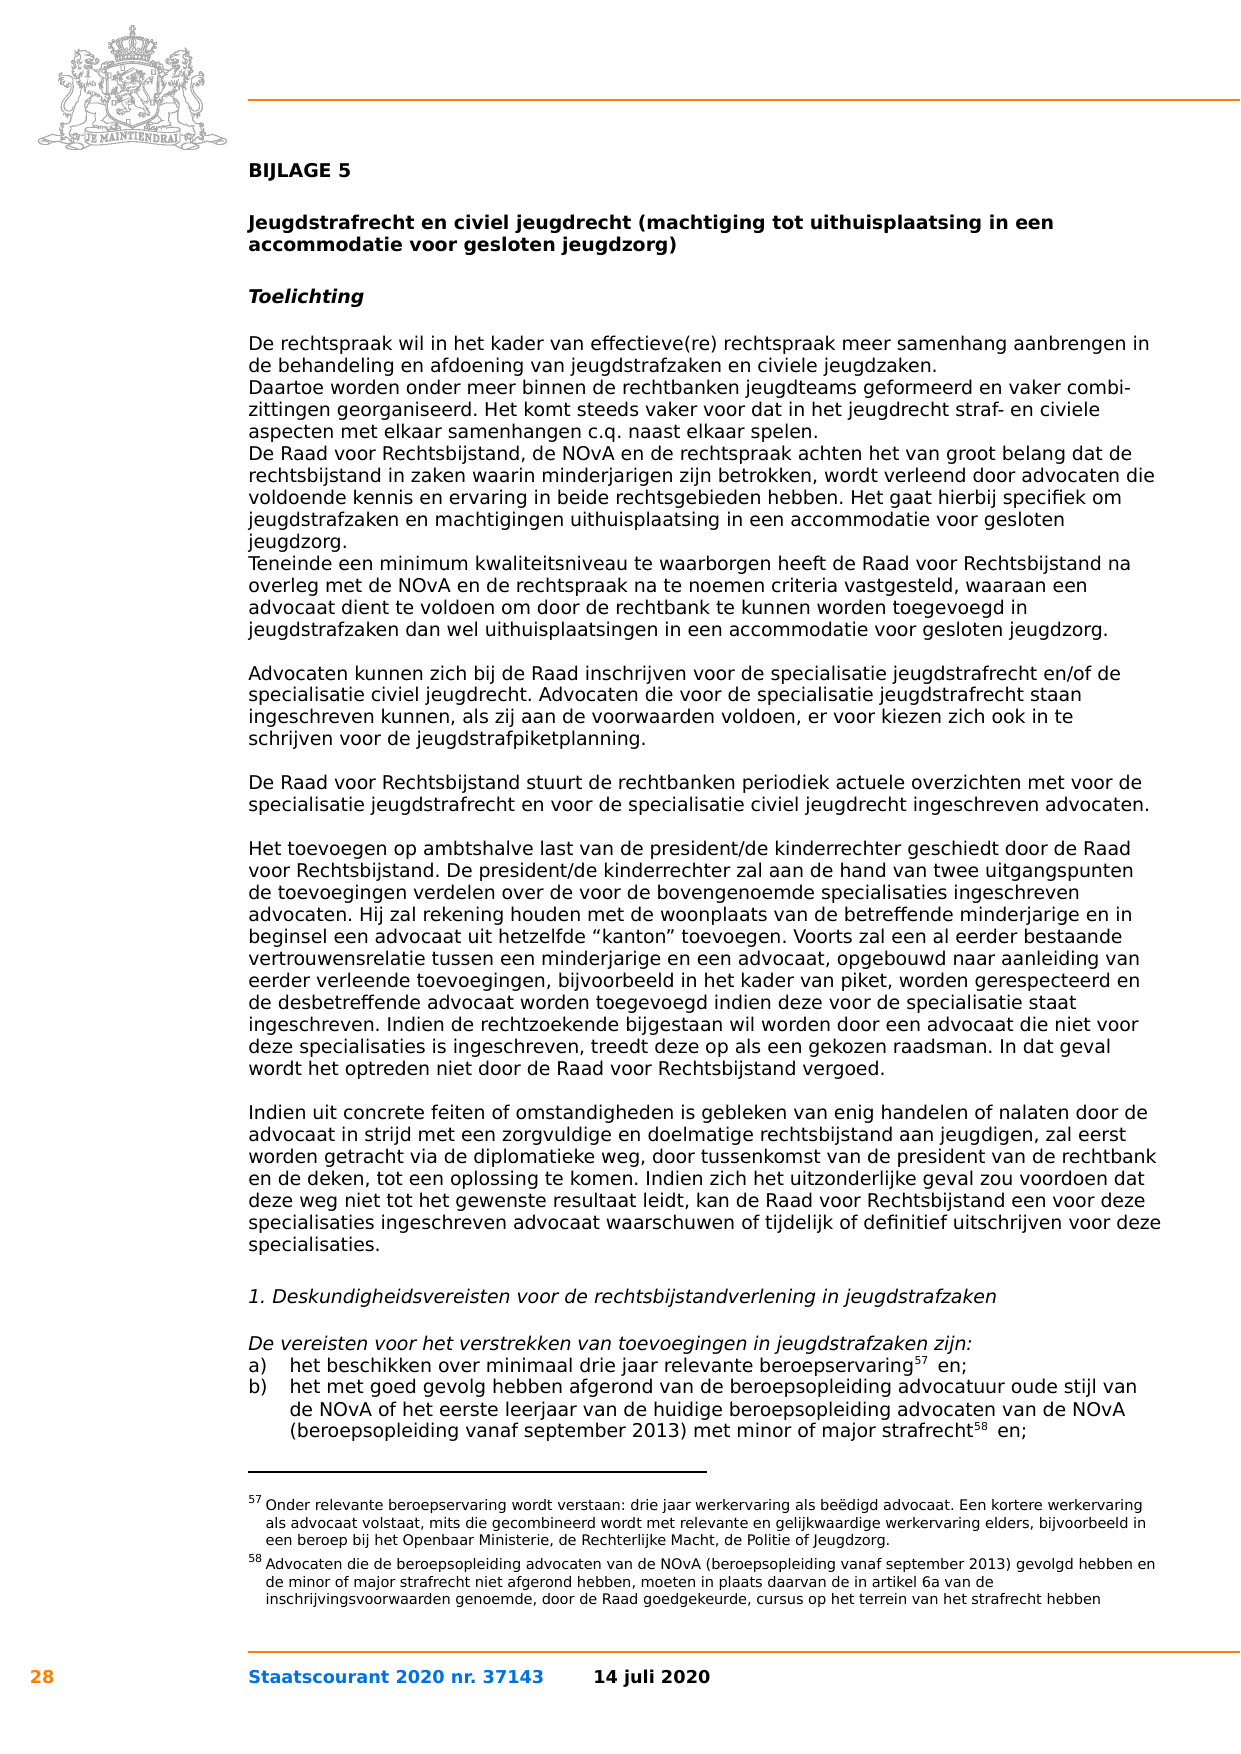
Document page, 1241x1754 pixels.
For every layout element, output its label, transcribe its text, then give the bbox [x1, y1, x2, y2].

subtitle 1. Deskundigheidsvereisten voor de rechtsbijstandverlening in jeugdstrafzaken [248, 1286, 1163, 1307]
text Advocaten kunnen zich bij de Raad inschrijven voor de specialisatie jeugdstrafrecht en/of de specialisatie civiel jeugdrecht. Advocaten die voor de specialisatie jeugdstrafrecht staan ingeschreven kunnen, als zij aan de voorwaarden voldoen, er voor kiezen zich ook in te schrijven voor de jeugdstrafpiketplanning. [248, 662, 1163, 750]
text Teneinde een minimum kwaliteitsniveau te waarborgen heeft de Raad voor Rechtsbijstand na overleg met de NOvA en de rechtspraak na te noemen criteria vastgesteld, waaraan een advocaat dient te voldoen om door de rechtbank te kunnen worden toegevoegd in jeugdstrafzaken dan wel uithuisplaatsingen in een accommodatie voor gesloten jeugdzorg. [248, 553, 1163, 641]
picture [38, 25, 227, 150]
subtitle Jeugdstrafrecht en civiel jeugdrecht (machtiging tot uithuisplaatsing in een accommodatie voor gesloten jeugdzorg) [248, 212, 1163, 256]
text Het toevoegen op ambtshalve last van de president/de kinderrechter geschiedt door de Raad voor Rechtsbijstand. De president/de kinderrechter zal aan de hand van twee uitgangspunten de toevoegingen verdelen over de voor de bovengenoemde specialisaties ingeschreven advocaten. Hij zal rekening houden met de woonplaats van de betreffende minderjarige en in beginsel een advocaat uit hetzelfde “kanton” toevoegen. Voorts zal een al eerder bestaande vertrouwensrelatie tussen een minderjarige en een advocaat, opgebouwd naar aanleiding van eerder verleende toevoegingen, bijvoorbeeld in het kader van piket, worden gerespecteerd en de desbetreffende advocaat worden toegevoegd indien deze voor de specialisatie staat ingeschreven. Indien de rechtzoekende bijgestaan wil worden door een advocaat die niet voor deze specialisaties is ingeschreven, treedt deze op als een gekozen raadsman. In dat geval wordt het optreden niet door de Raad voor Rechtsbijstand vergoed. [248, 838, 1163, 1080]
text a) het beschikken over minimaal drie jaar relevante beroepservaring en; [248, 1354, 1163, 1376]
subtitle BIJLAGE 5 [248, 160, 1163, 182]
text De vereisten voor het verstrekken van toevoegingen in jeugdstrafzaken zijn: [248, 1332, 1163, 1354]
text Advocaten die de beroepsopleiding advocaten van de NOvA (beroepsopleiding vanaf september 2013) gevolgd hebben en de minor of major strafrecht niet afgerond hebben, moeten in plaats daarvan de in artikel 6a van de inschrijvingsvoorwaarden genoemde, door de Raad goedgekeurde, cursus op het terrein van het strafrecht hebben [248, 1552, 1163, 1608]
text b) het met goed gevolg hebben afgerond van de beroepsopleiding advocatuur oude stijl van de NOvA of het eerste leerjaar van de huidige beroepsopleiding advocaten van de NOvA (beroepsopleiding vanaf september 2013) met minor of major strafrecht en; [248, 1376, 1163, 1442]
text Indien uit concrete feiten of omstandigheden is gebleken van enig handelen of nalaten door de advocaat in strijd met een zorgvuldige en doelmatige rechtsbijstand aan jeugdigen, zal eerst worden getracht via de diplomatieke weg, door tussenkomst van de president van de rechtbank en de deken, tot een oplossing te komen. Indien zich het uitzonderlijke geval zou voordoen dat deze weg niet tot het gewenste resultaat leidt, kan de Raad voor Rechtsbijstand een voor deze specialisaties ingeschreven advocaat waarschuwen of tijdelijk of definitief uitschrijven voor deze specialisaties. [248, 1102, 1163, 1256]
text De rechtspraak wil in het kader van effectieve(re) rechtspraak meer samenhang aanbrengen in de behandeling en afdoening van jeugdstrafzaken en civiele jeugdzaken. [248, 333, 1163, 377]
text Onder relevante beroepservaring wordt verstaan: drie jaar werkervaring als beëdigd advocaat. Een kortere werkervaring als advocaat volstaat, mits die gecombineerd wordt met relevante en gelijkwaardige werkervaring elders, bijvoorbeeld in een beroep bij het Openbaar Ministerie, de Rechterlijke Macht, de Politie of Jeugdzorg. [248, 1493, 1163, 1549]
text Daartoe worden onder meer binnen de rechtbanken jeugdteams geformeerd en vaker combi-zittingen georganiseerd. Het komt steeds vaker voor dat in het jeugdrecht straf- en civiele aspecten met elkaar samenhangen c.q. naast elkaar spelen. [248, 377, 1163, 443]
text De Raad voor Rechtsbijstand, de NOvA en de rechtspraak achten het van groot belang dat de rechtsbijstand in zaken waarin minderjarigen zijn betrokken, wordt verleend door advocaten die voldoende kennis en ervaring in beide rechtsgebieden hebben. Het gaat hierbij specifiek om jeugdstrafzaken en machtigingen uithuisplaatsing in een accommodatie voor gesloten jeugdzorg. [248, 443, 1163, 553]
text De Raad voor Rechtsbijstand stuurt de rechtbanken periodiek actuele overzichten met voor de specialisatie jeugdstrafrecht en voor de specialisatie civiel jeugdrecht ingeschreven advocaten. [248, 772, 1163, 816]
subtitle Toelichting [248, 286, 1163, 308]
